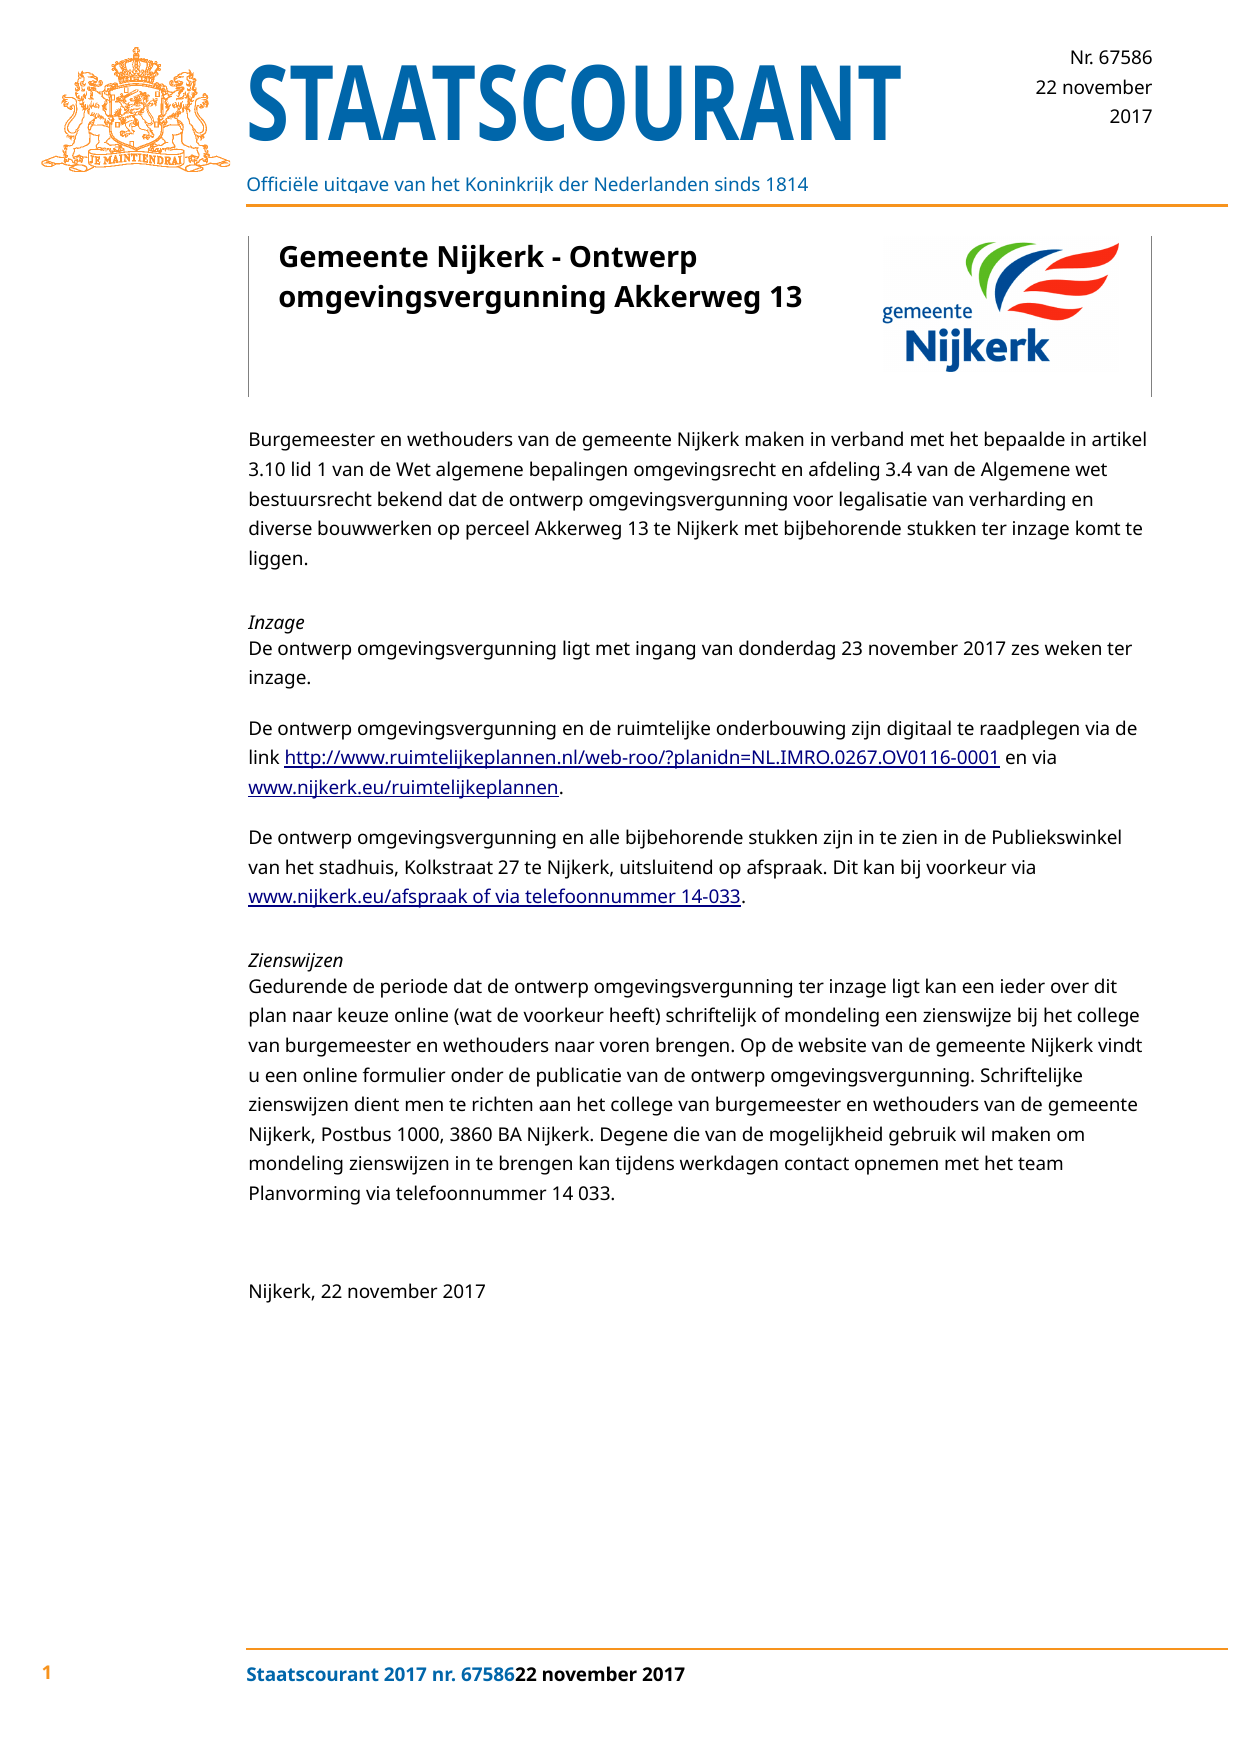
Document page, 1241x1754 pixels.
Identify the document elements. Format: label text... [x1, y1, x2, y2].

picture [41, 47, 231, 172]
picture [882, 236, 1119, 372]
text Zienswijzen [248, 947, 1152, 973]
table_header Gemeente Nijkerk - Ontwerp omgevingsvergunning Akkerweg 13 [249, 236, 850, 397]
text Gedurende de periode dat de ontwerp omgevingsvergunning ter inzage ligt kan een ieder over dit plan naar keuze online (wat de voorkeur heeft) schriftelijk of mondeling een zienswijze bij het college van burgemeester en wethouders naar voren brengen. Op de website van de gemeente Nijkerk vindt u een online formulier onder de publicatie van de ontwerp omgevingsvergunning. Schriftelijke zienswijzen dient men te richten aan het college van burgemeester en wethouders van de gemeente Nijkerk, Postbus 1000, 3860 BA Nijkerk. Degene die van de mogelijkheid gebruik wil maken om mondeling zienswijzen in te brengen kan tijdens werkdagen contact opnemen met het team Planvorming via telefoonnummer 14 033. [248, 973, 1152, 1206]
text Inzage [248, 609, 1152, 635]
text De ontwerp omgevingsvergunning en de ruimtelijke onderbouwing zijn digitaal te raadplegen via de link http://www.ruimtelijkeplannen.nl/web-roo/?planidn=NL.IMRO.0267.OV0116-0001 en via www.nijkerk.eu/ruimtelijkeplannen. [248, 715, 1152, 799]
text De ontwerp omgevingsvergunning en alle bijbehorende stukken zijn in te zien in de Publiekswinkel van het stadhuis, Kolkstraat 27 te Nijkerk, uitsluitend op afspraak. Dit kan bij voorkeur via www.nijkerk.eu/afspraak of via telefoonnummer 14-033. [248, 824, 1152, 909]
text Burgemeester en wethouders van de gemeente Nijkerk maken in verband met het bepaalde in artikel 3.10 lid 1 van de Wet algemene bepalingen omgevingsrecht en afdeling 3.4 van de Algemene wet bestuursrecht bekend dat de ontwerp omgevingsvergunning voor legalisatie van verharding en diverse bouwwerken op perceel Akkerweg 13 te Nijkerk met bijbehorende stukken ter inzage komt te liggen. [248, 427, 1152, 571]
text De ontwerp omgevingsvergunning ligt met ingang van donderdag 23 november 2017 zes weken ter inzage. [248, 635, 1152, 690]
text Nijkerk, 22 november 2017 [248, 1278, 1152, 1304]
table_header [850, 236, 1151, 397]
